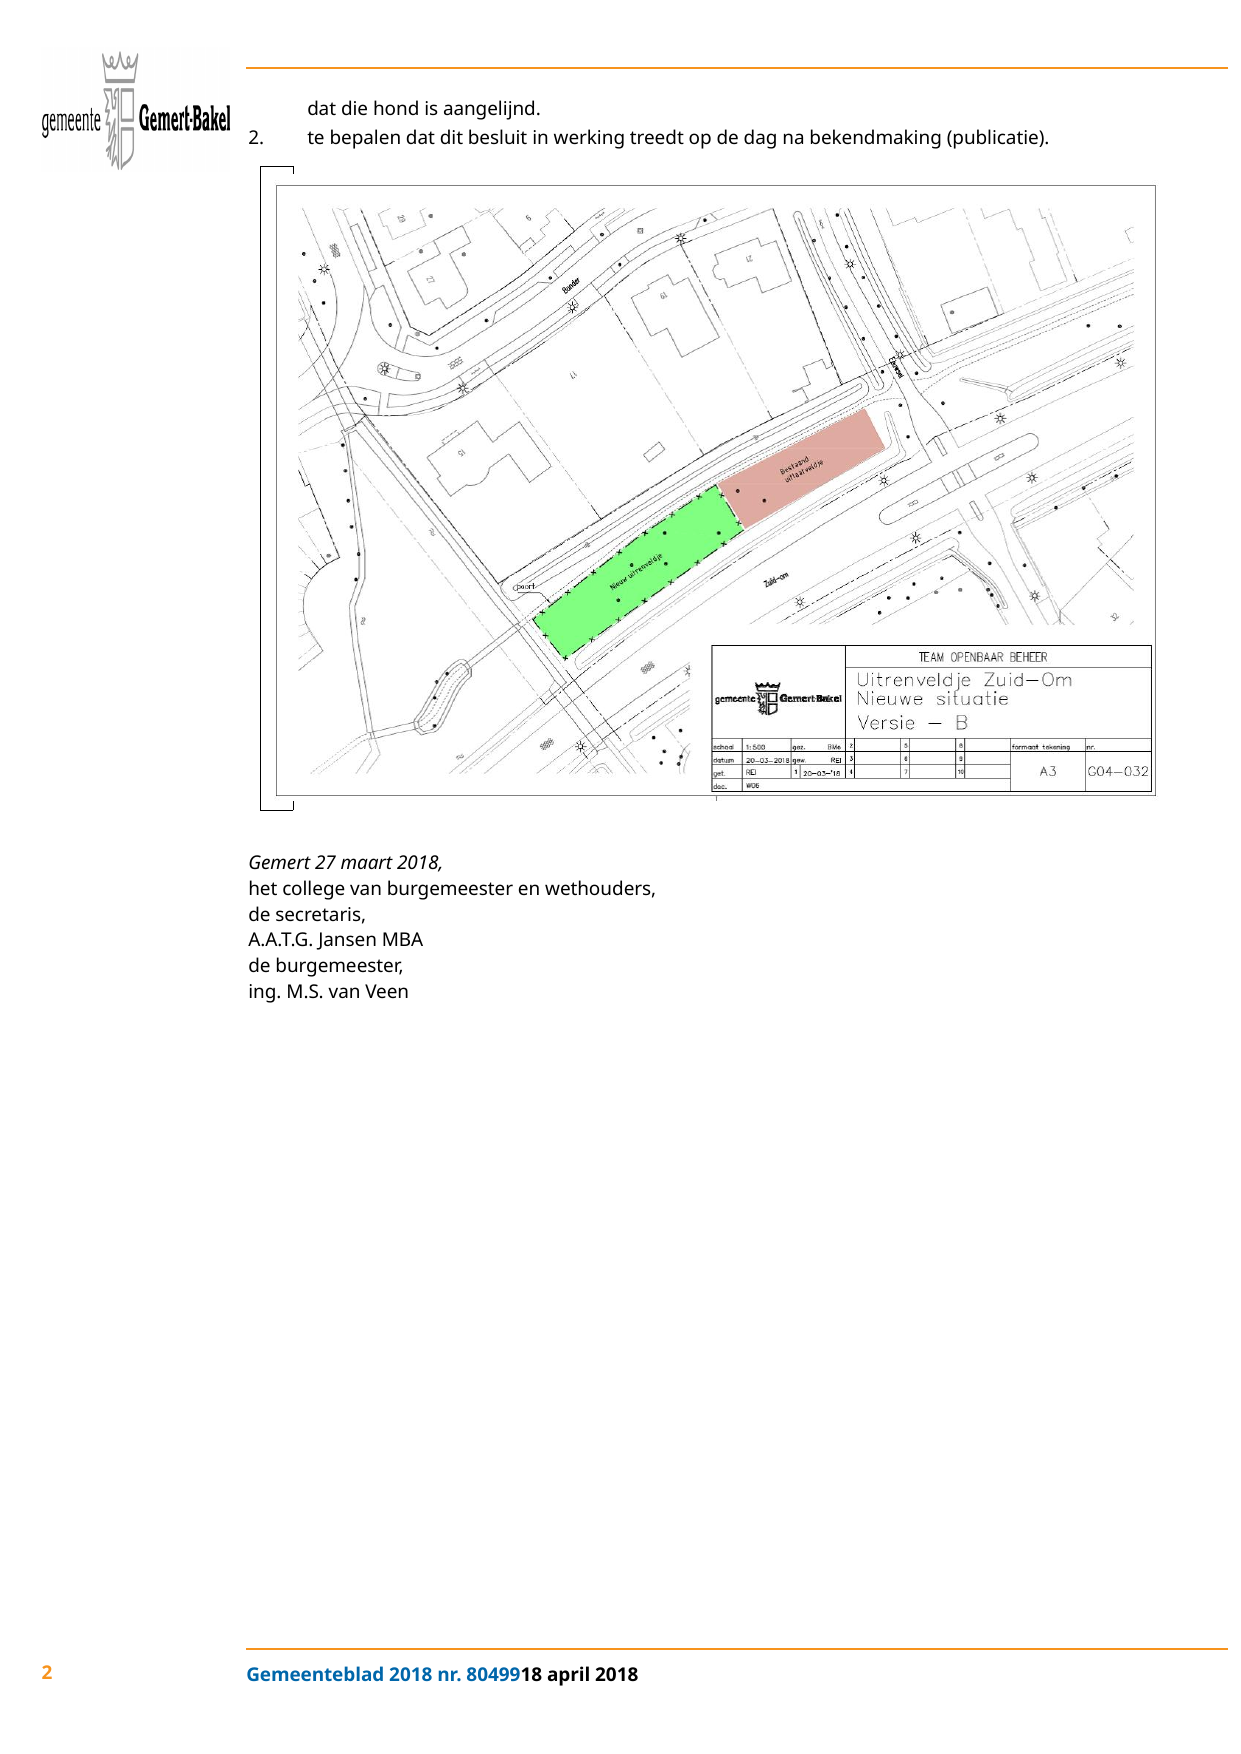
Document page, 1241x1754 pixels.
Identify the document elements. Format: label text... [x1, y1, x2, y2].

text de burgemeester, [248, 952, 1152, 978]
text Gemert 27 maart 2018, [248, 849, 1152, 875]
text A.A.T.G. Jansen MBA [248, 926, 1152, 952]
picture [41, 47, 231, 172]
list dat die hond is aangelijnd. [248, 95, 1152, 121]
text de secretaris, [248, 901, 1152, 926]
text ing. M.S. van Veen [248, 978, 1152, 1004]
picture [268, 174, 1167, 801]
list te bepalen dat dit besluit in werking treedt op de dag na bekendmaking (publicatie). [248, 124, 1152, 150]
text het college van burgemeester en wethouders, [248, 875, 1152, 901]
